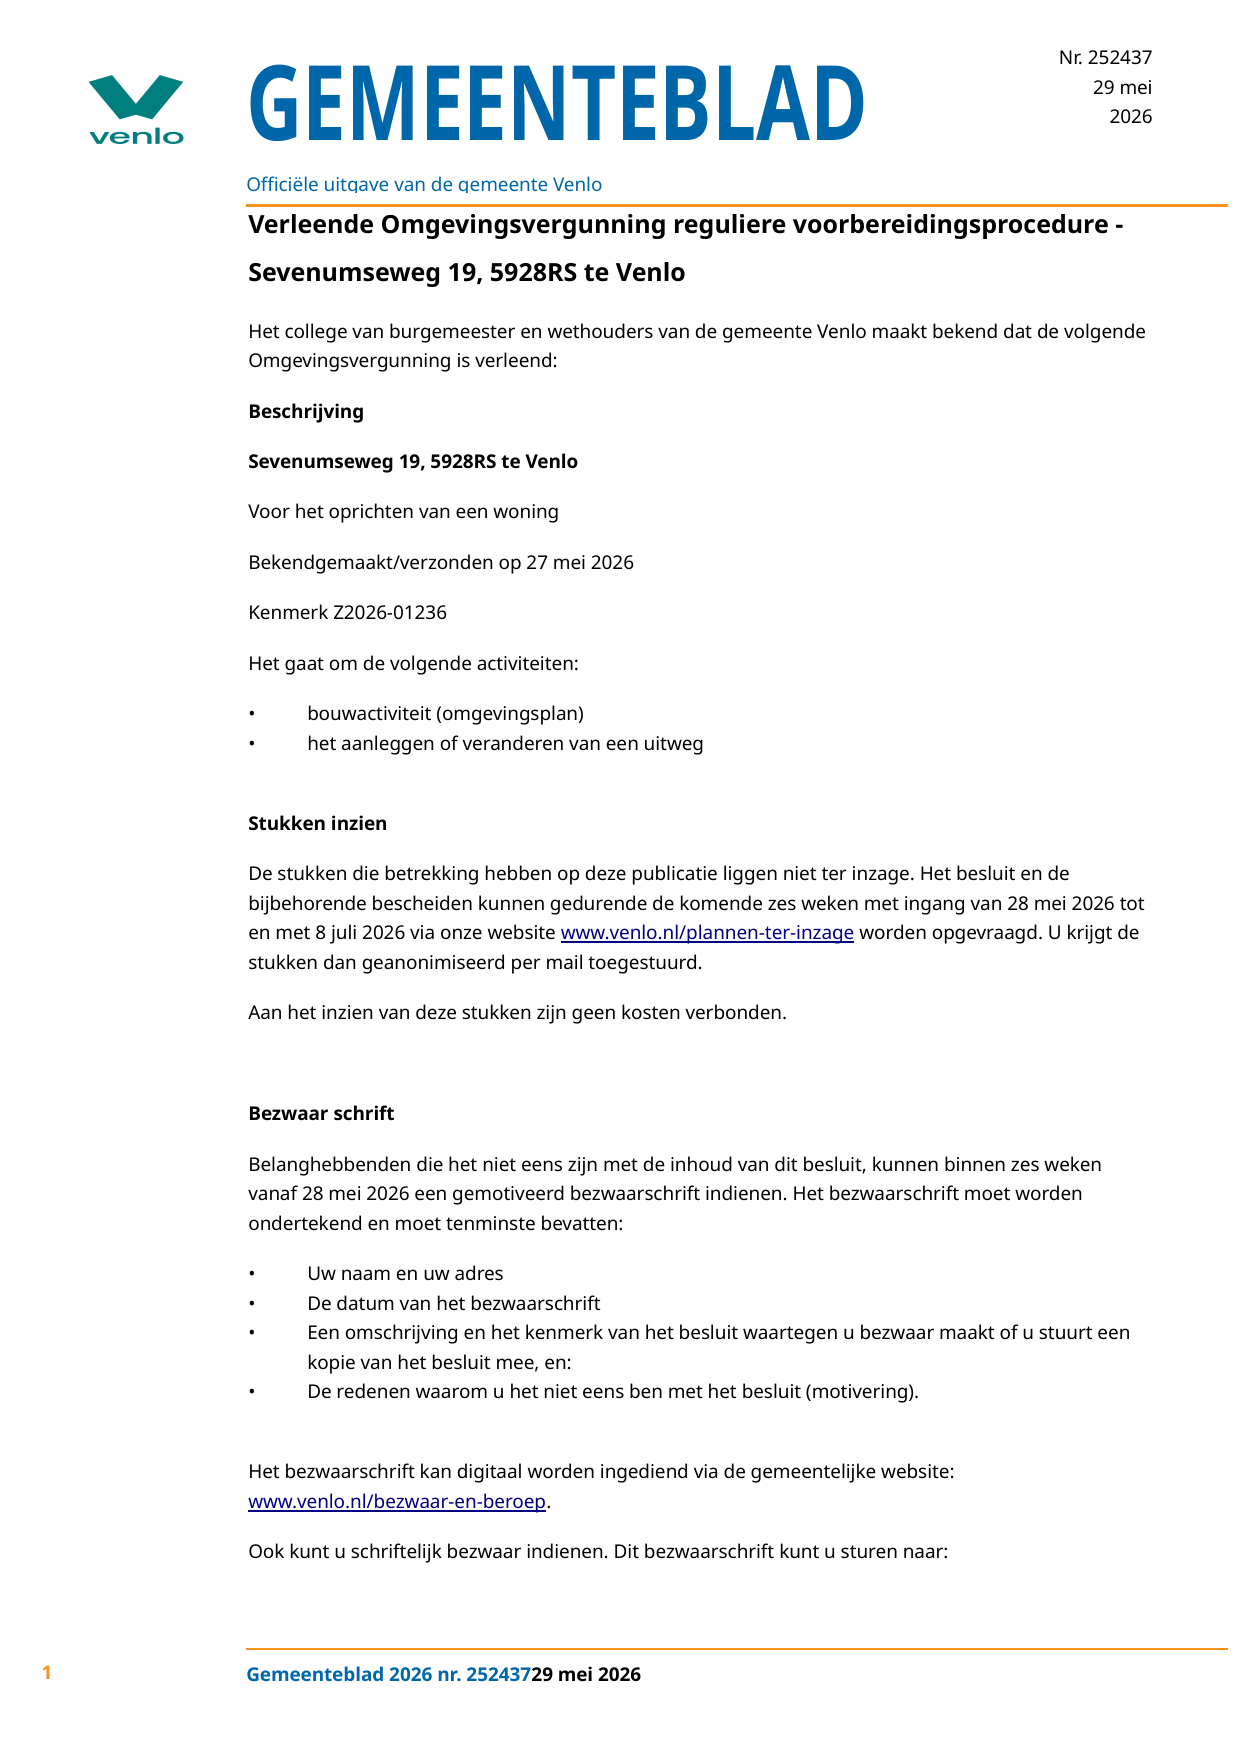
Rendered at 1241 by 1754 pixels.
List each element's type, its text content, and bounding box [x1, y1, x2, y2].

text Sevenumseweg 19, 5928RS te Venlo [248, 448, 1152, 474]
text Ook kunt u schriftelijk bezwaar indienen. Dit bezwaarschrift kunt u sturen naar: [248, 1539, 1152, 1564]
text Het gaat om de volgende activiteiten: [248, 650, 1152, 676]
text Voor het oprichten van een woning [248, 499, 1152, 524]
text Bekendgemaakt/verzonden op 27 mei 2026 [248, 549, 1152, 575]
text Beschrijving [248, 398, 1152, 424]
list Uw naam en uw adres [248, 1260, 1152, 1286]
text Aan het inzien van deze stukken zijn geen kosten verbonden. [248, 999, 1152, 1025]
list De redenen waarom u het niet eens ben met het besluit (motivering). [248, 1379, 1152, 1404]
text Belanghebbenden die het niet eens zijn met de inhoud van dit besluit, kunnen binnen zes weken vanaf 28 mei 2026 een gemotiveerd bezwaarschrift indienen. Het bezwaarschrift moet worden ondertekend en moet tenminste bevatten: [248, 1151, 1152, 1236]
text Bezwaar schrift [248, 1100, 1152, 1126]
list De datum van het bezwaarschrift [248, 1290, 1152, 1316]
text Het bezwaarschrift kan digitaal worden ingediend via de gemeentelijke website: www.venlo.nl/bezwaar-en-beroep. [248, 1459, 1152, 1514]
text Stukken inzien [248, 810, 1152, 836]
text De stukken die betrekking hebben op deze publicatie liggen niet ter inzage. Het besluit en de bijbehorende bescheiden kunnen gedurende de komende zes weken met ingang van 28 mei 2026 tot en met 8 juli 2026 via onze website www.venlo.nl/plannen-ter-inzage worden opgevraagd. U krijgt de stukken dan geanonimiseerd per mail toegestuurd. [248, 860, 1152, 975]
text Kenmerk Z2026-01236 [248, 599, 1152, 625]
list het aanleggen of veranderen van een uitweg [248, 730, 1152, 756]
list Een omschrijving en het kenmerk van het besluit waartegen u bezwaar maakt of u stuurt een kopie van het besluit mee, en: [248, 1319, 1152, 1375]
list bouwactiviteit (omgevingsplan) [248, 700, 1152, 726]
text Het college van burgemeester en wethouders van de gemeente Venlo maakt bekend dat de volgende Omgevingsvergunning is verleend: [248, 318, 1152, 373]
text Verleende Omgevingsvergunning reguliere voorbereidingsprocedure - Sevenumseweg 19, 5928RS te Venlo [248, 207, 1152, 288]
picture [41, 47, 231, 172]
